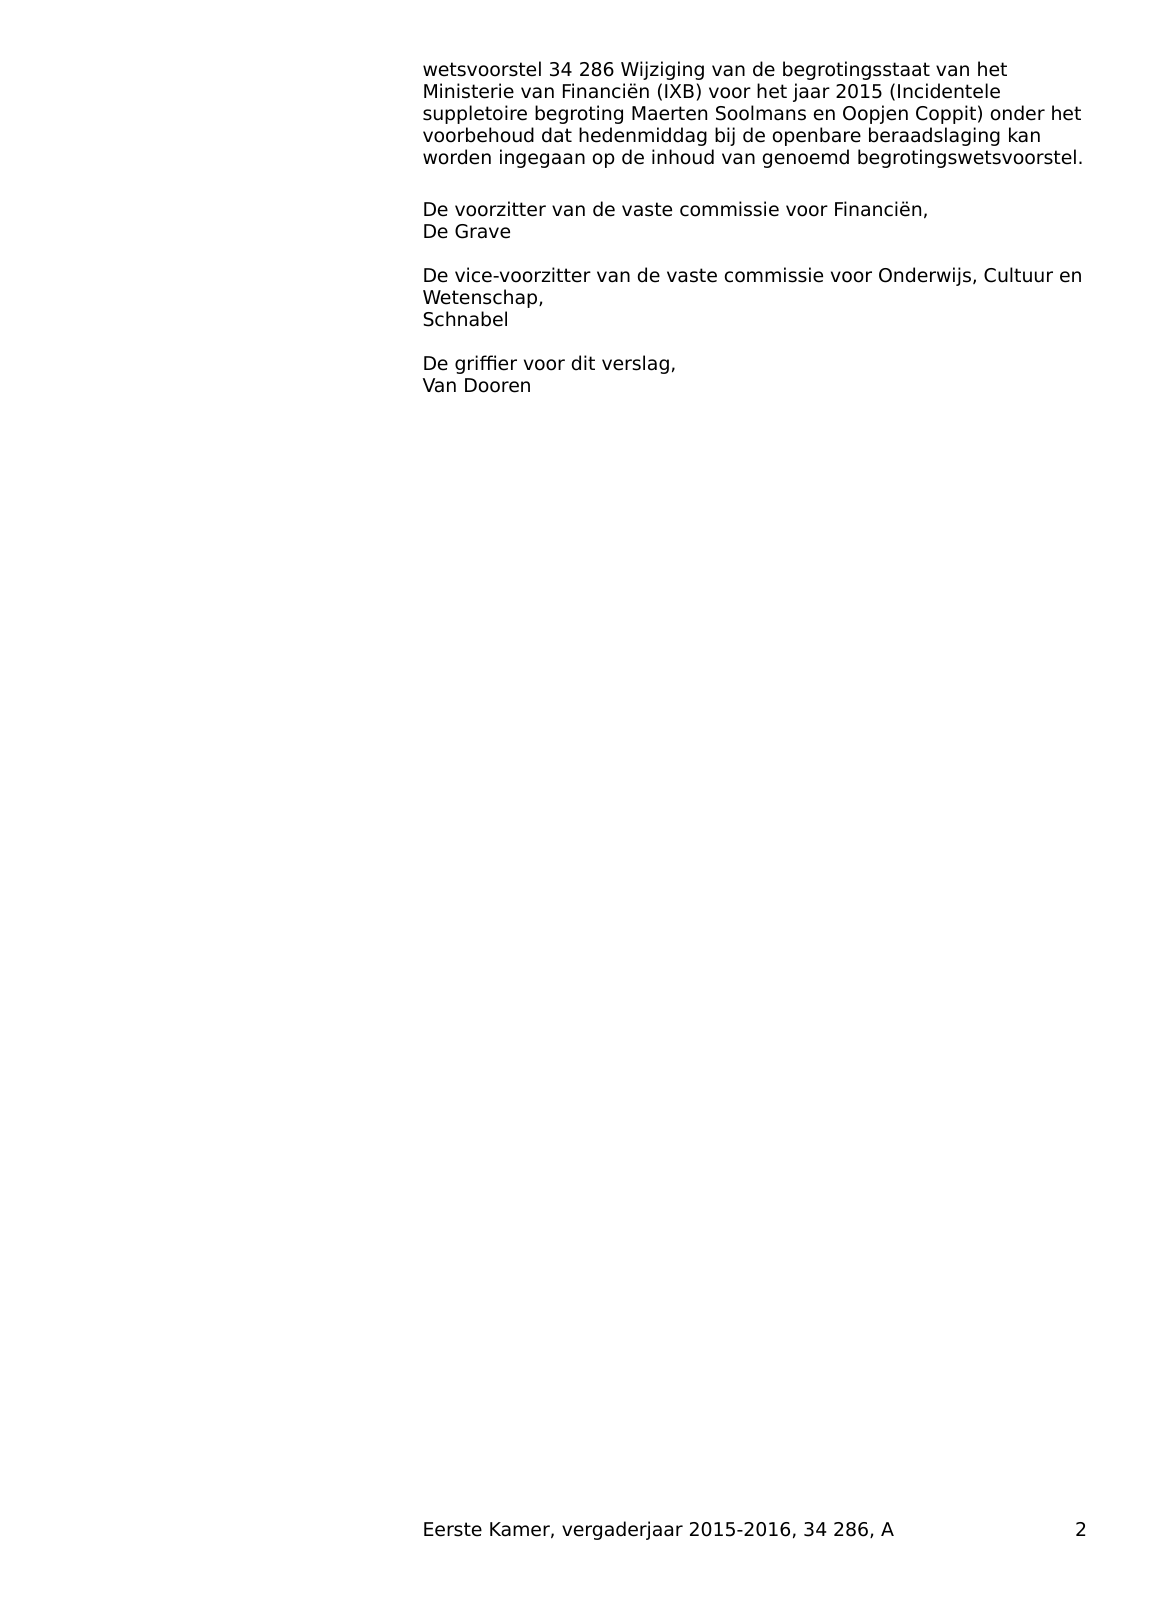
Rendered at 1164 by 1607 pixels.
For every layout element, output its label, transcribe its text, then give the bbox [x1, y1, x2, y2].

text De vice-voorzitter van de vaste commissie voor Onderwijs, Cultuur en Wetenschap, Schnabel [422, 265, 1087, 331]
text De griffier voor dit verslag, Van Dooren [422, 353, 1087, 397]
text De voorzitter van de vaste commissie voor Financiën, De Grave [422, 199, 1087, 243]
text wetsvoorstel 34 286 Wijziging van de begrotingsstaat van het Ministerie van Financiën (IXB) voor het jaar 2015 (Incidentele suppletoire begroting Maerten Soolmans en Oopjen Coppit) onder het voorbehoud dat hedenmiddag bij de openbare beraadslaging kan worden ingegaan op de inhoud van genoemd begrotingswetsvoorstel. [422, 59, 1087, 169]
